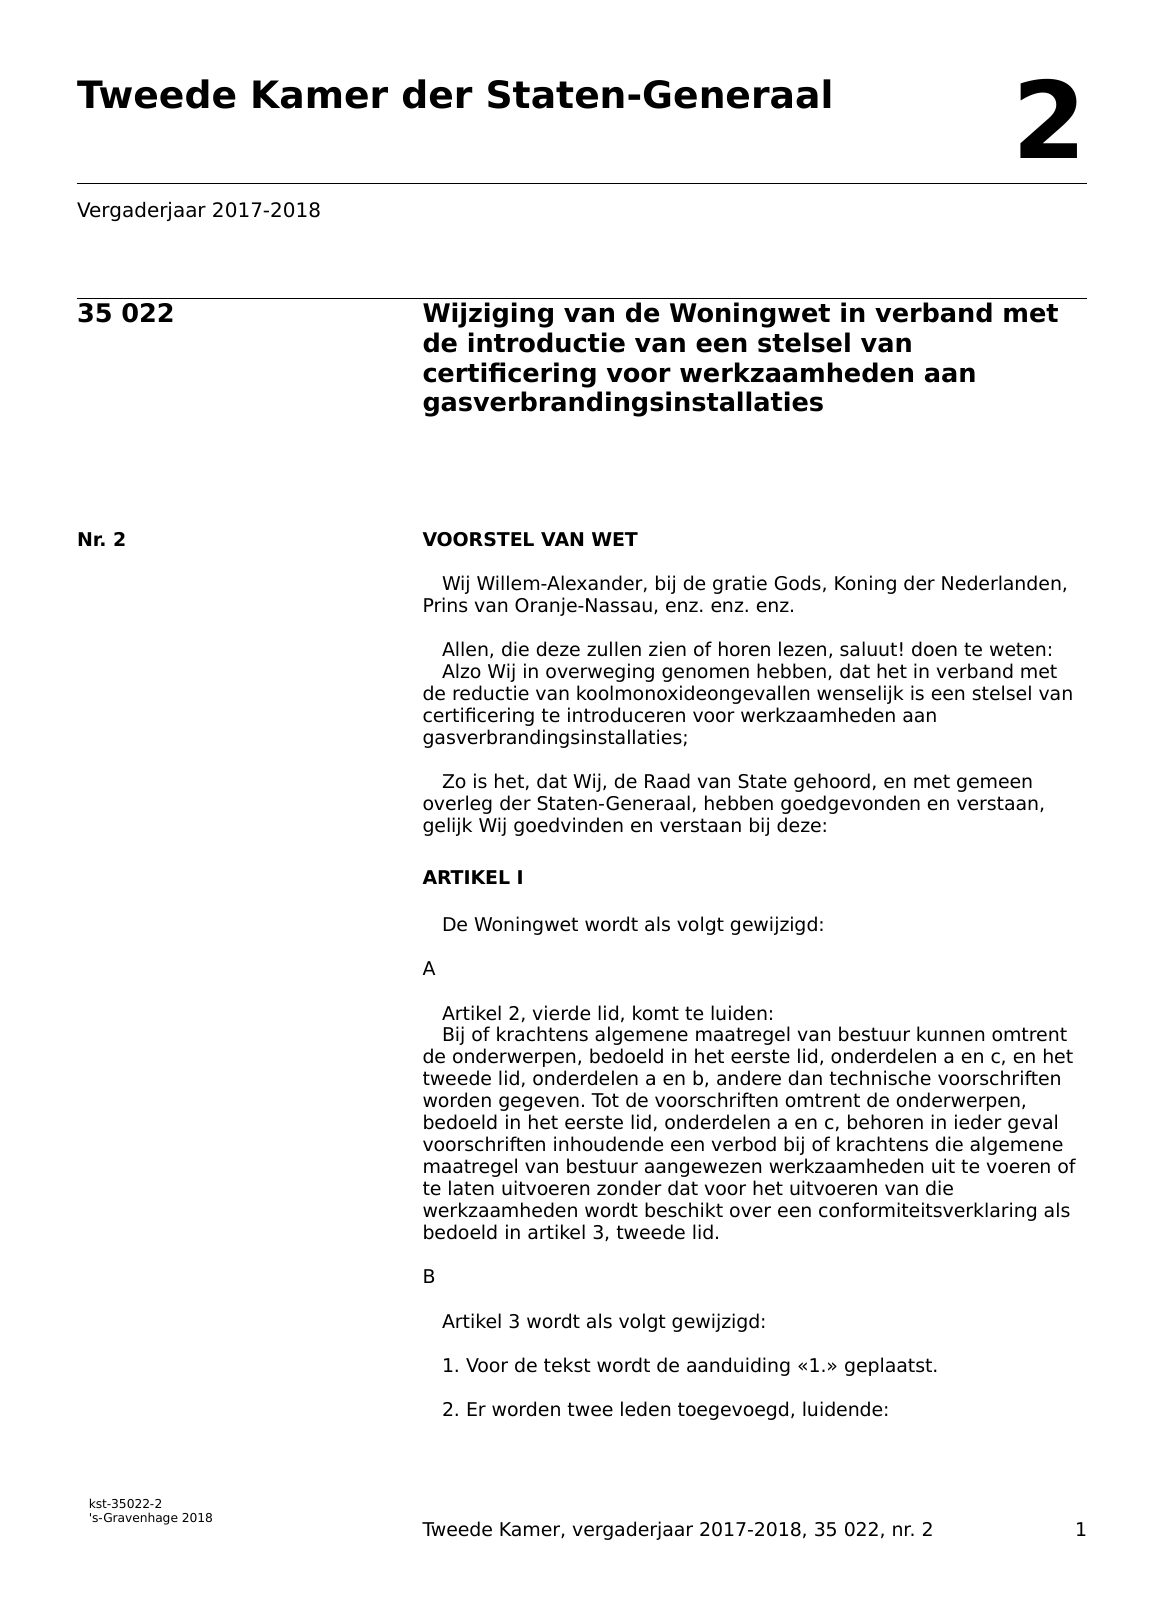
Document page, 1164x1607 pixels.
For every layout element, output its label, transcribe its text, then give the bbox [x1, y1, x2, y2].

text A [422, 958, 1087, 980]
text 's-Gravenhage 2018 [88, 1511, 323, 1525]
text Bij of krachtens algemene maatregel van bestuur kunnen omtrent de onderwerpen, bedoeld in het eerste lid, onderdelen a en c, en het tweede lid, onderdelen a en b, andere dan technische voorschriften worden gegeven. Tot de voorschriften omtrent de onderwerpen, bedoeld in het eerste lid, onderdelen a en c, behoren in ieder geval voorschriften inhoudende een verbod bij of krachtens die algemene maatregel van bestuur aangewezen werkzaamheden uit te voeren of te laten uitvoeren zonder dat voor het uitvoeren van die werkzaamheden wordt beschikt over een conformiteitsverklaring als bedoeld in artikel 3, tweede lid. [422, 1024, 1087, 1244]
text De Woningwet wordt als volgt gewijzigd: [422, 914, 1087, 936]
text Wij Willem-Alexander, bij de gratie Gods, Koning der Nederlanden, Prins van Oranje-Nassau, enz. enz. enz. [422, 573, 1087, 617]
subtitle ARTIKEL I [422, 867, 1087, 889]
text Artikel 2, vierde lid, komt te luiden: [422, 1002, 1087, 1024]
text Allen, die deze zullen zien of horen lezen, saluut! doen te weten: [422, 639, 1087, 661]
table_header Tweede Kamer der Staten-Generaal [77, 59, 886, 183]
subtitle 35 022 Wijziging van de Woningwet in verband met de introductie van een stelsel van certificering voor werkzaamheden aan gasverbrandingsinstallaties [77, 299, 1087, 418]
text kst-35022-2 [88, 1497, 323, 1511]
table_cell Vergaderjaar 2017-2018 [77, 184, 1087, 298]
text Artikel 3 wordt als volgt gewijzigd: [422, 1311, 1087, 1332]
text B [422, 1266, 1087, 1288]
text Alzo Wij in overweging genomen hebben, dat het in verband met de reductie van koolmonoxideongevallen wenselijk is een stelsel van certificering te introduceren voor werkzaamheden aan gasverbrandingsinstallaties; [422, 661, 1087, 749]
text 2. Er worden twee leden toegevoegd, luidende: [422, 1399, 1087, 1421]
subtitle Nr. 2 VOORSTEL VAN WET [77, 529, 1087, 551]
text Zo is het, dat Wij, de Raad van State gehoord, en met gemeen overleg der Staten-Generaal, hebben goedgevonden en verstaan, gelijk Wij goedvinden en verstaan bij deze: [422, 771, 1087, 837]
text 1. Voor de tekst wordt de aanduiding «1.» geplaatst. [422, 1355, 1087, 1377]
table_header 2 [886, 59, 1087, 183]
